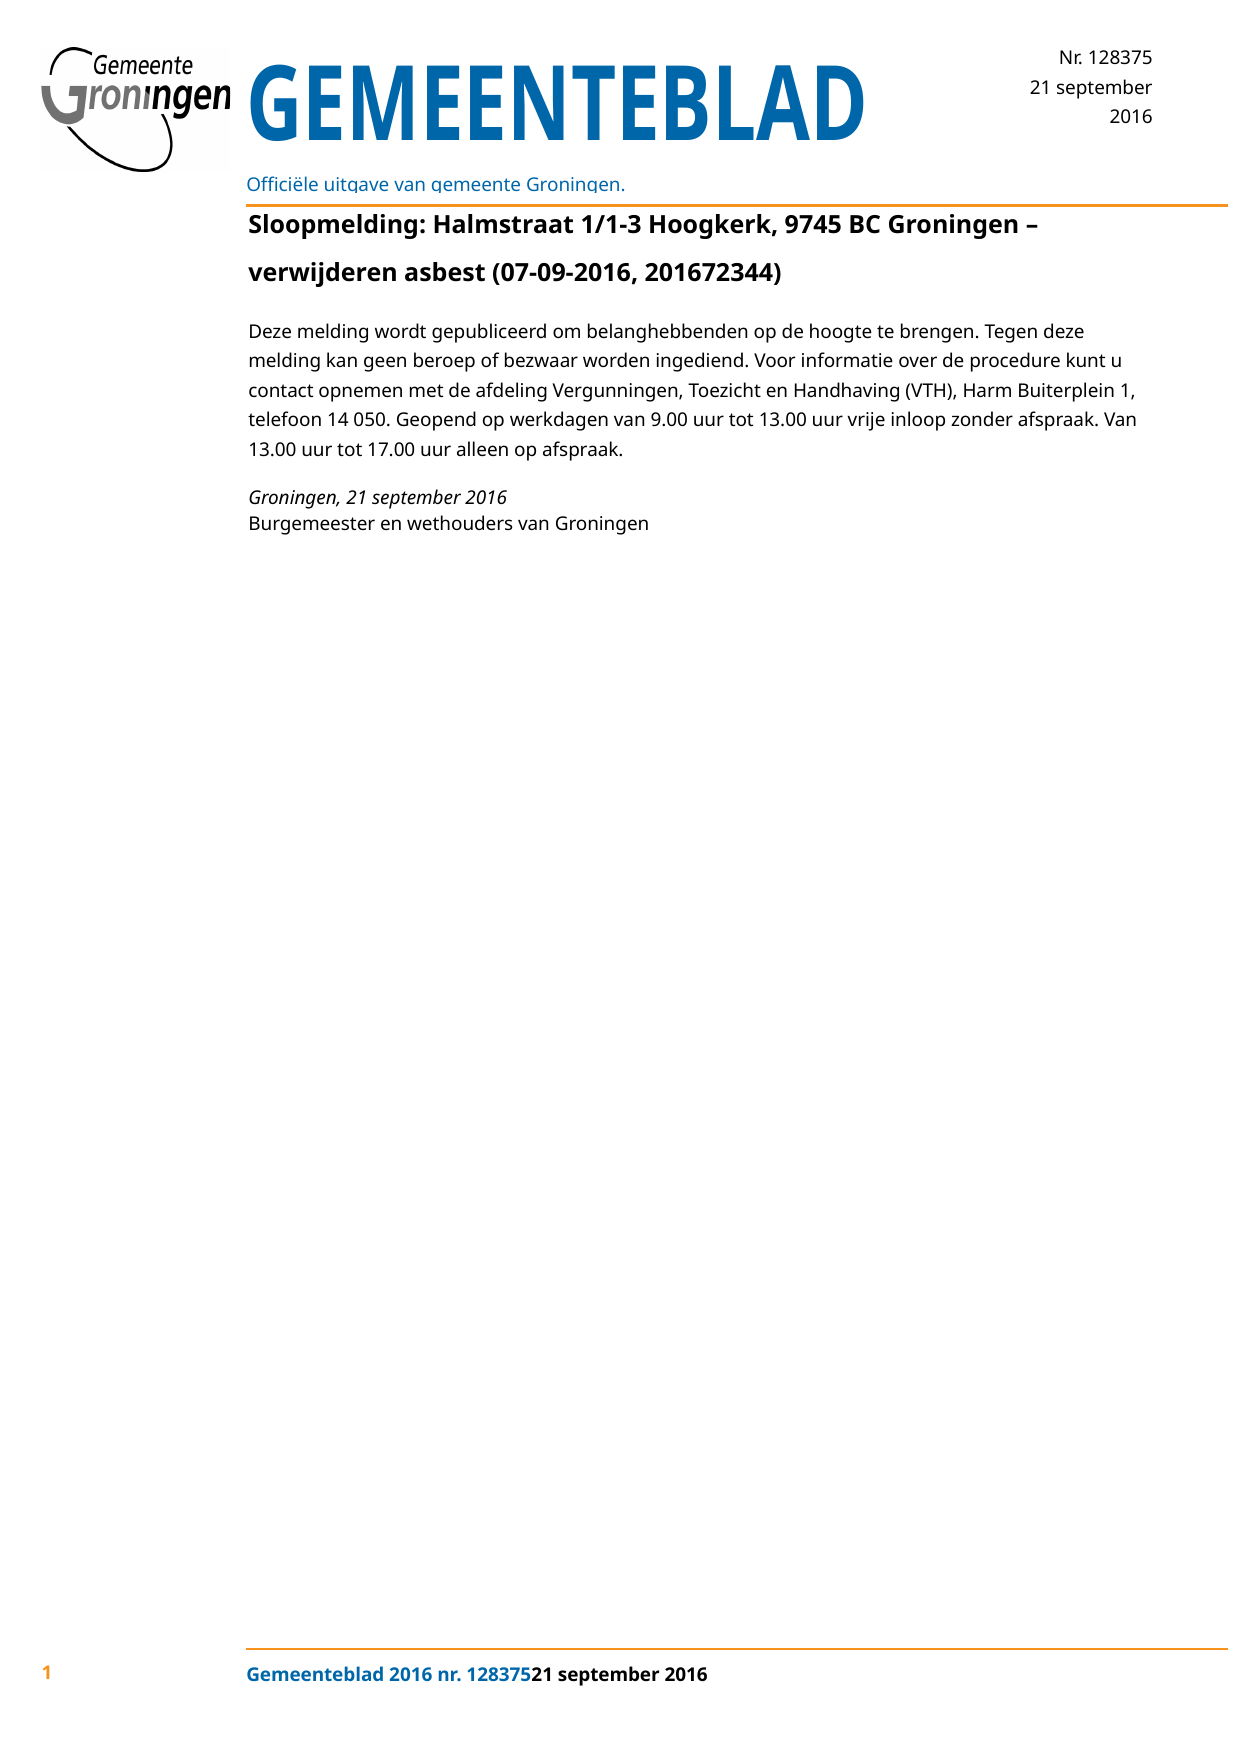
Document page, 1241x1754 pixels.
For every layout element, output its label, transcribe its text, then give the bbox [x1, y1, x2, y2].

text Deze melding wordt gepubliceerd om belanghebbenden op de hoogte te brengen. Tegen deze melding kan geen beroep of bezwaar worden ingediend. Voor informatie over de procedure kunt u contact opnemen met de afdeling Vergunningen, Toezicht en Handhaving (VTH), Harm Buiterplein 1, telefoon 14 050. Geopend op werkdagen van 9.00 uur tot 13.00 uur vrije inloop zonder afspraak. Van 13.00 uur tot 17.00 uur alleen op afspraak. [248, 318, 1152, 462]
picture [41, 47, 231, 172]
text Sloopmelding: Halmstraat 1/1-3 Hoogkerk, 9745 BC Groningen – verwijderen asbest (07-09-2016, 201672344) [248, 207, 1152, 288]
text Burgemeester en wethouders van Groningen [248, 510, 1152, 536]
text Groningen, 21 september 2016 [248, 484, 1152, 510]
